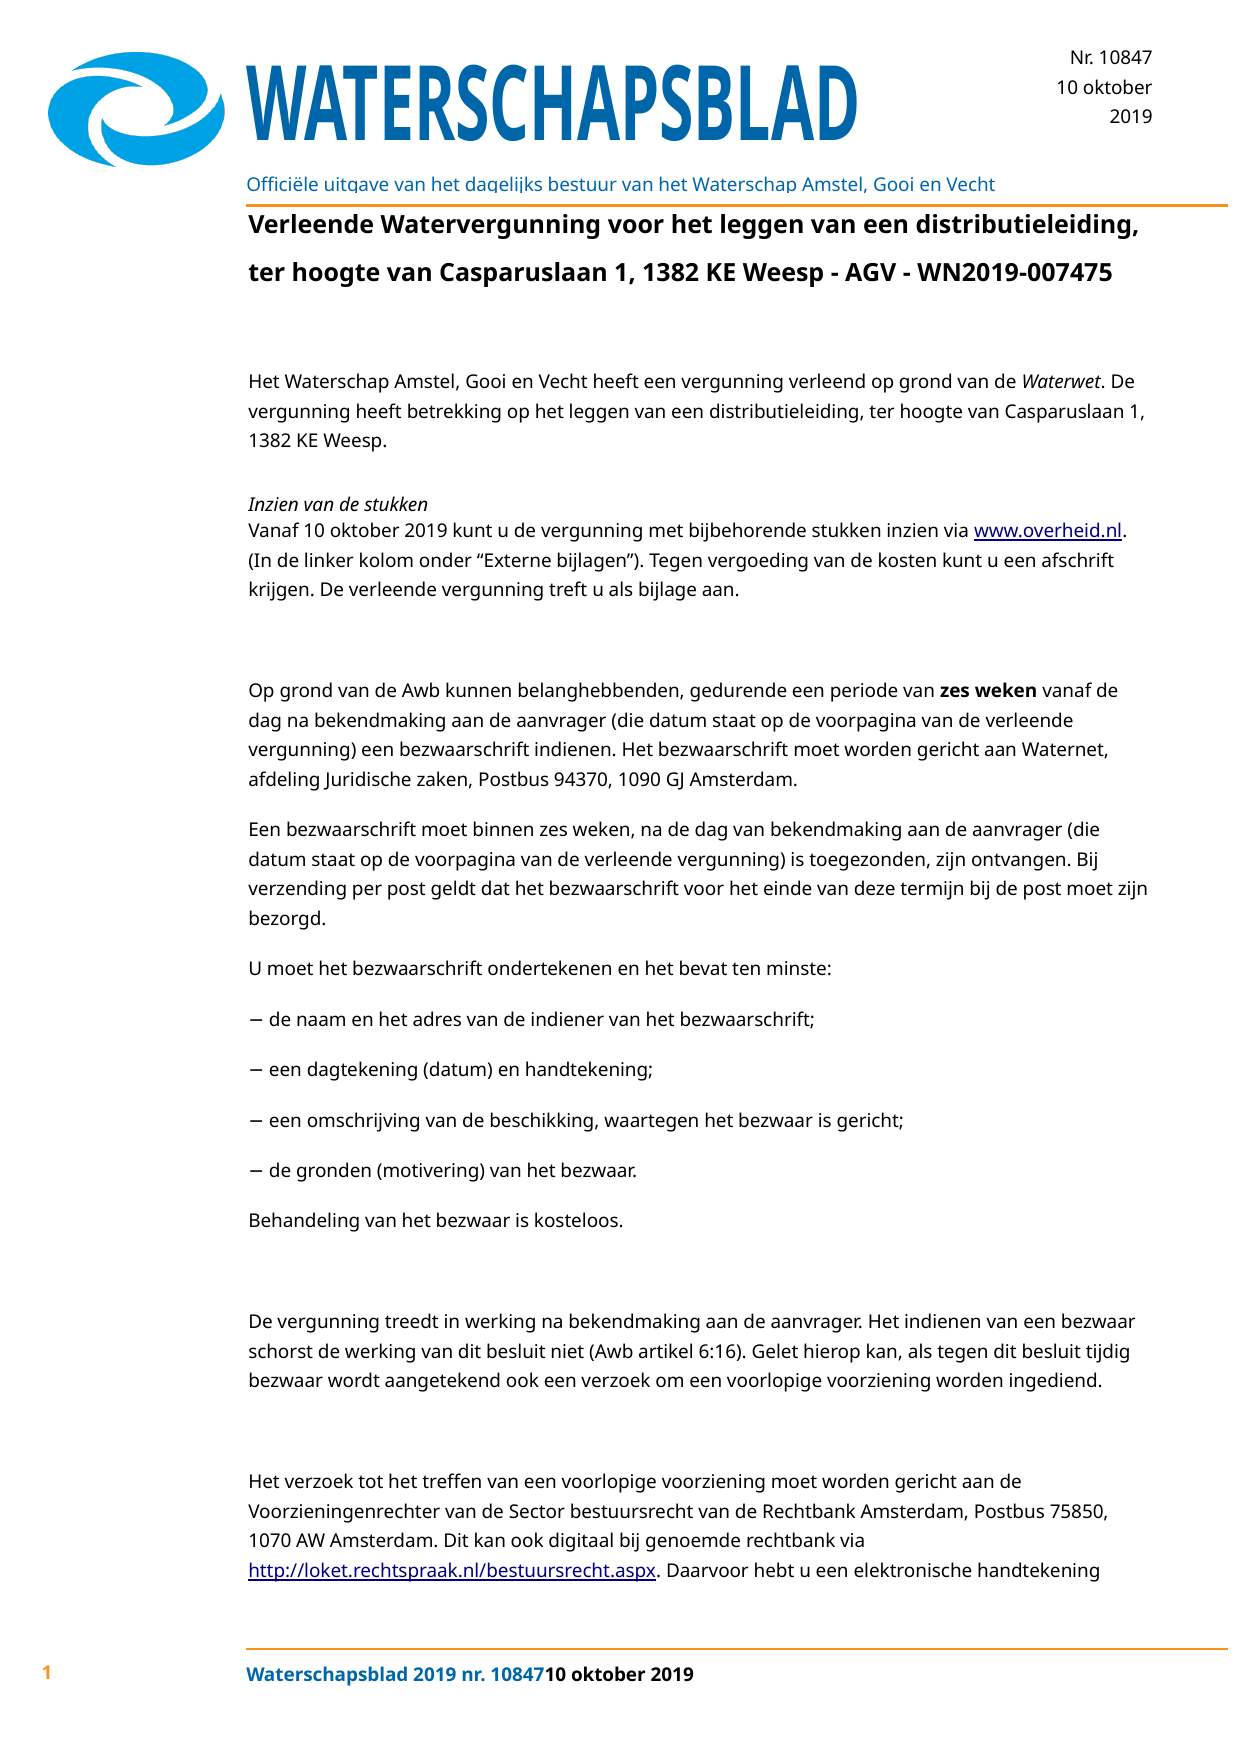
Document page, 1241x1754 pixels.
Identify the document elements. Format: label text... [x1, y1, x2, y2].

text − de gronden (motivering) van het bezwaar. [248, 1157, 1152, 1183]
text − een omschrijving van de beschikking, waartegen het bezwaar is gericht; [248, 1107, 1152, 1132]
text Behandeling van het bezwaar is kosteloos. [248, 1208, 1152, 1233]
text Een bezwaarschrift moet binnen zes weken, na de dag van bekendmaking aan de aanvrager (die datum staat op de voorpagina van de verleende vergunning) is toegezonden, zijn ontvangen. Bij verzending per post geldt dat het bezwaarschrift voor het einde van deze termijn bij de post moet zijn bezorgd. [248, 816, 1152, 931]
text Vanaf 10 oktober 2019 kunt u de vergunning met bijbehorende stukken inzien via www.overheid.nl. (In de linker kolom onder “Externe bijlagen”). Tegen vergoeding van de kosten kunt u een afschrift krijgen. De verleende vergunning treft u als bijlage aan. [248, 517, 1152, 602]
text De vergunning treedt in werking na bekendmaking aan de aanvrager. Het indienen van een bezwaar schorst de werking van dit besluit niet (Awb artikel 6:16). Gelet hierop kan, als tegen dit besluit tijdig bezwaar wordt aangetekend ook een verzoek om een voorlopige voorziening worden ingediend. [248, 1308, 1152, 1393]
text Het Waterschap Amstel, Gooi en Vecht heeft een vergunning verleend op grond van de Waterwet. De vergunning heeft betrekking op het leggen van een distributieleiding, ter hoogte van Casparuslaan 1, 1382 KE Weesp. [248, 368, 1152, 453]
text Inzien van de stukken [248, 491, 1152, 517]
text Verleende Watervergunning voor het leggen van een distributieleiding, ter hoogte van Casparuslaan 1, 1382 KE Weesp - AGV - WN2019-007475 [248, 207, 1152, 288]
picture [41, 47, 231, 172]
text Op grond van de Awb kunnen belanghebbenden, gedurende een periode van zes weken vanaf de dag na bekendmaking aan de aanvrager (die datum staat op de voorpagina van de verleende vergunning) een bezwaarschrift indienen. Het bezwaarschrift moet worden gericht aan Waternet, afdeling Juridische zaken, Postbus 94370, 1090 GJ Amsterdam. [248, 677, 1152, 792]
text Het verzoek tot het treffen van een voorlopige voorziening moet worden gericht aan de Voorzieningenrechter van de Sector bestuursrecht van de Rechtbank Amsterdam, Postbus 75850, 1070 AW Amsterdam. Dit kan ook digitaal bij genoemde rechtbank via http://loket.rechtspraak.nl/bestuursrecht.aspx. Daarvoor hebt u een elektronische handtekening [248, 1468, 1152, 1583]
text U moet het bezwaarschrift ondertekenen en het bevat ten minste: [248, 956, 1152, 981]
text − een dagtekening (datum) en handtekening; [248, 1056, 1152, 1082]
text − de naam en het adres van de indiener van het bezwaarschrift; [248, 1006, 1152, 1032]
